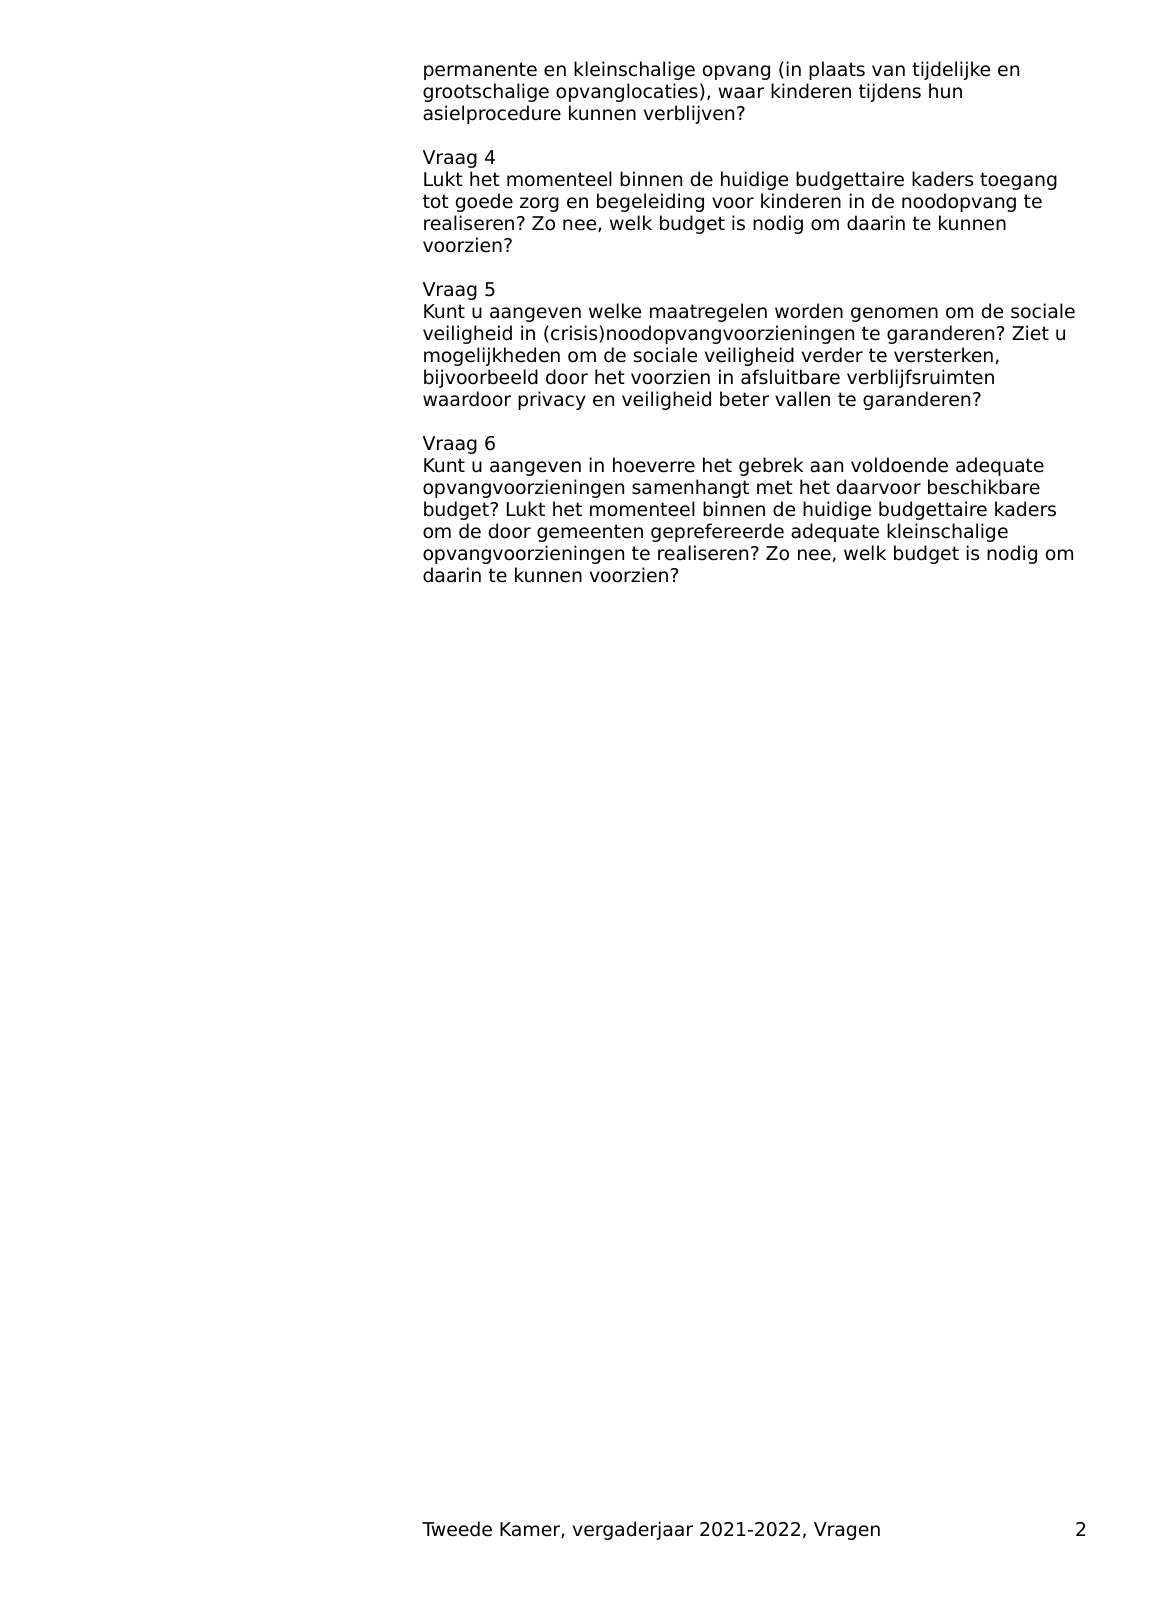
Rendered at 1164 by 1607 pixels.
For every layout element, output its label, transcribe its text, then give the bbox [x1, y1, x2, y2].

text Lukt het momenteel binnen de huidige budgettaire kaders toegang tot goede zorg en begeleiding voor kinderen in de noodopvang te realiseren? Zo nee, welk budget is nodig om daarin te kunnen voorzien? [422, 169, 1087, 257]
text Vraag 5 [422, 279, 1087, 301]
text Kunt u aangeven in hoeverre het gebrek aan voldoende adequate opvangvoorzieningen samenhangt met het daarvoor beschikbare budget? Lukt het momenteel binnen de huidige budgettaire kaders om de door gemeenten geprefereerde adequate kleinschalige opvangvoorzieningen te realiseren? Zo nee, welk budget is nodig om daarin te kunnen voorzien? [422, 455, 1087, 587]
text Kunt u aangeven welke maatregelen worden genomen om de sociale veiligheid in (crisis)noodopvangvoorzieningen te garanderen? Ziet u mogelijkheden om de sociale veiligheid verder te versterken, bijvoorbeeld door het voorzien in afsluitbare verblijfsruimten waardoor privacy en veiligheid beter vallen te garanderen? [422, 301, 1087, 411]
text permanente en kleinschalige opvang (in plaats van tijdelijke en grootschalige opvanglocaties), waar kinderen tijdens hun asielprocedure kunnen verblijven? [422, 59, 1087, 125]
text Vraag 4 [422, 147, 1087, 169]
text Vraag 6 [422, 433, 1087, 455]
